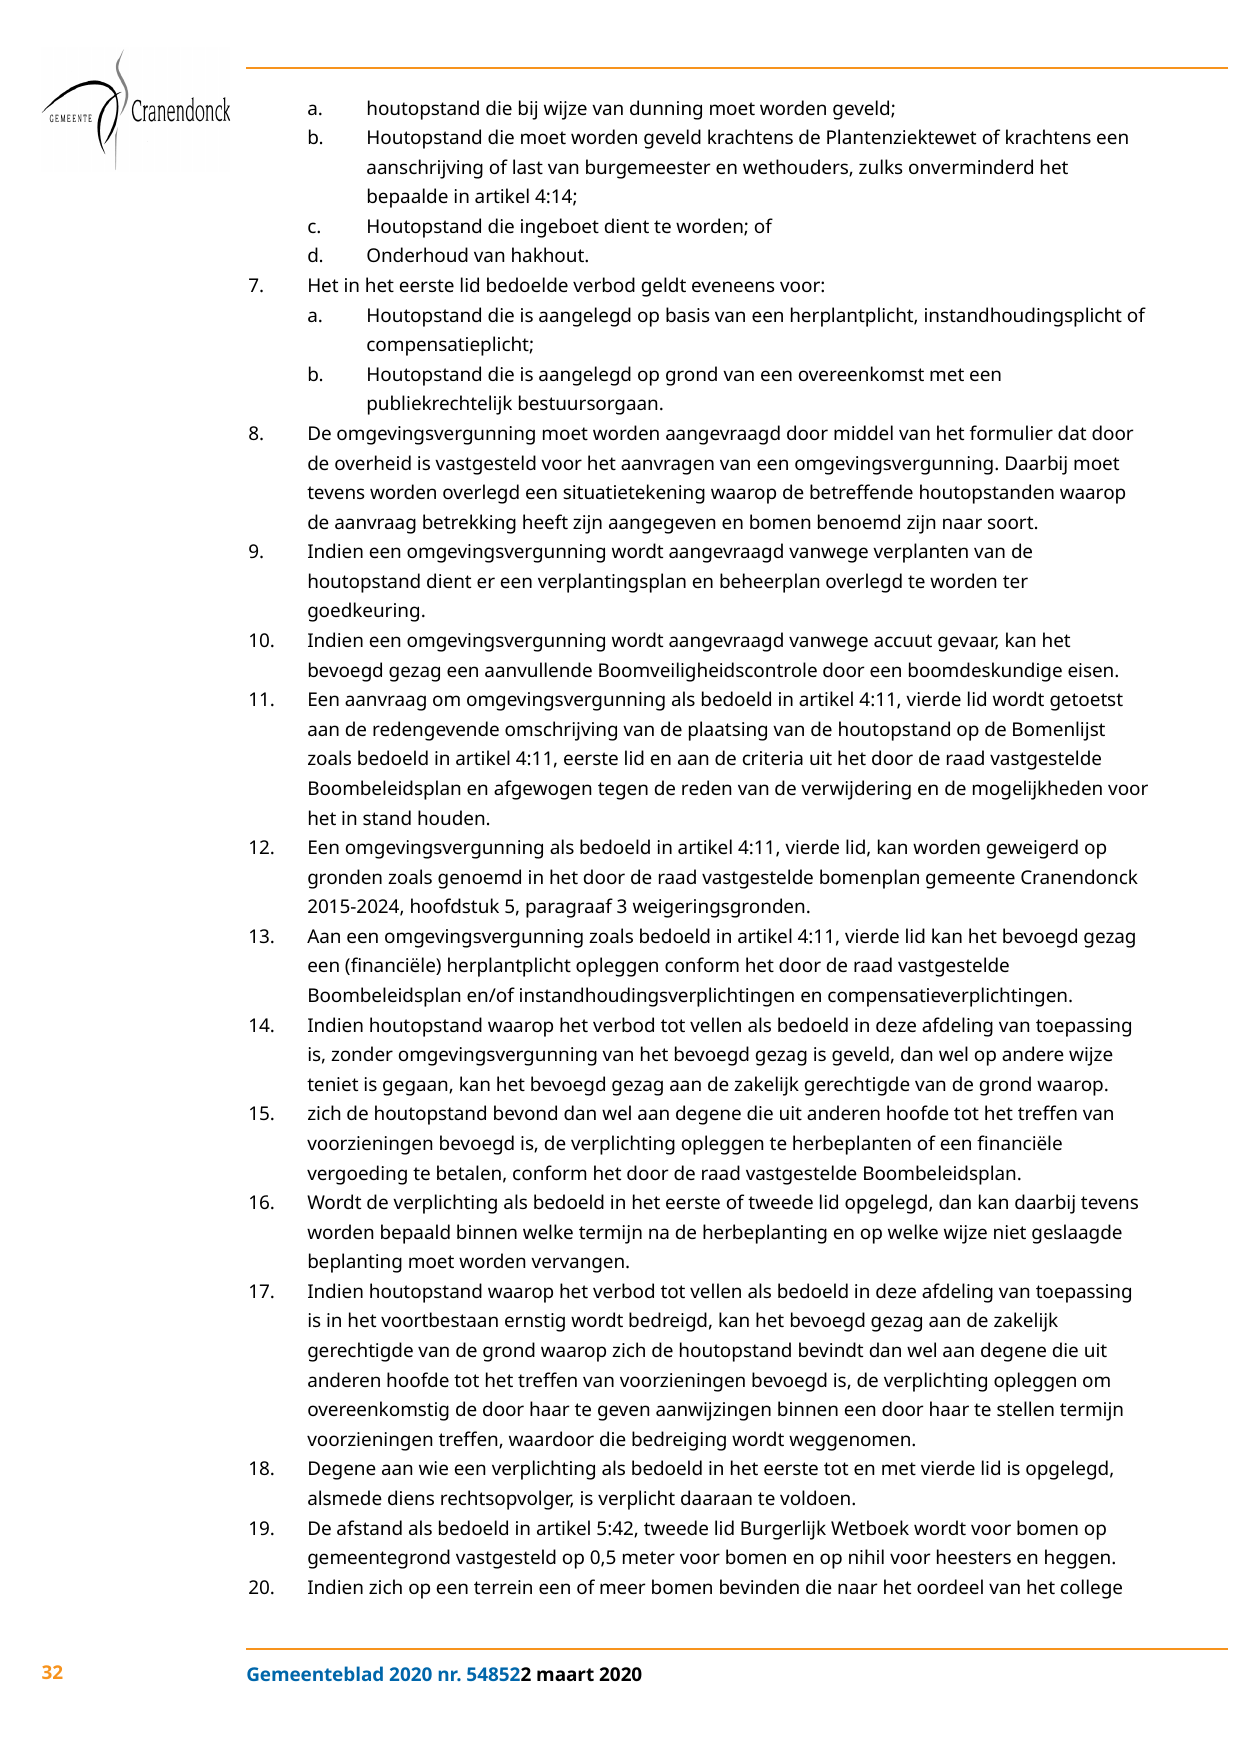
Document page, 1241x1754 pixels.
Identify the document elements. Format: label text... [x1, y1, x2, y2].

list Indien houtopstand waarop het verbod tot vellen als bedoeld in deze afdeling van toepassing is in het voortbestaan ernstig wordt bedreigd, kan het bevoegd gezag aan de zakelijk gerechtigde van de grond waarop zich de houtopstand bevindt dan wel aan degene die uit anderen hoofde tot het treffen van voorzieningen bevoegd is, de verplichting opleggen om overeenkomstig de door haar te geven aanwijzingen binnen een door haar te stellen termijn voorzieningen treffen, waardoor die bedreiging wordt weggenomen. [248, 1278, 1152, 1452]
list De afstand als bedoeld in artikel 5:42, tweede lid Burgerlijk Wetboek wordt voor bomen op gemeentegrond vastgesteld op 0,5 meter voor bomen en op nihil voor heesters en heggen. [248, 1515, 1152, 1570]
list De omgevingsvergunning moet worden aangevraagd door middel van het formulier dat door de overheid is vastgesteld voor het aanvragen van een omgevingsvergunning. Daarbij moet tevens worden overlegd een situatietekening waarop de betreffende houtopstanden waarop de aanvraag betrekking heeft zijn aangegeven en bomen benoemd zijn naar soort. [248, 420, 1152, 535]
list Indien een omgevingsvergunning wordt aangevraagd vanwege accuut gevaar, kan het bevoegd gezag een aanvullende Boomveiligheidscontrole door een boomdeskundige eisen. [248, 627, 1152, 683]
list Indien houtopstand waarop het verbod tot vellen als bedoeld in deze afdeling van toepassing is, zonder omgevingsvergunning van het bevoegd gezag is geveld, dan wel op andere wijze teniet is gegaan, kan het bevoegd gezag aan de zakelijk gerechtigde van de grond waarop. [248, 1012, 1152, 1097]
list Indien een omgevingsvergunning wordt aangevraagd vanwege verplanten van de houtopstand dient er een verplantingsplan en beheerplan overlegd te worden ter goedkeuring. [248, 538, 1152, 623]
list Degene aan wie een verplichting als bedoeld in het eerste tot en met vierde lid is opgelegd, alsmede diens rechtsopvolger, is verplicht daaraan te voldoen. [248, 1456, 1152, 1511]
list Houtopstand die moet worden geveld krachtens de Plantenziektewet of krachtens een aanschrijving of last van burgemeester en wethouders, zulks onverminderd het bepaalde in artikel 4:14; [307, 124, 1152, 209]
list Wordt de verplichting als bedoeld in het eerste of tweede lid opgelegd, dan kan daarbij tevens worden bepaald binnen welke termijn na de herbeplanting en op welke wijze niet geslaagde beplanting moet worden vervangen. [248, 1189, 1152, 1274]
list zich de houtopstand bevond dan wel aan degene die uit anderen hoofde tot het treffen van voorzieningen bevoegd is, de verplichting opleggen te herbeplanten of een financiële vergoeding te betalen, conform het door de raad vastgestelde Boombeleidsplan. [248, 1101, 1152, 1186]
list Indien zich op een terrein een of meer bomen bevinden die naar het oordeel van het college [248, 1574, 1152, 1600]
list Houtopstand die ingeboet dient te worden; of [307, 213, 1152, 239]
list houtopstand die bij wijze van dunning moet worden geveld; [307, 95, 1152, 121]
list Een omgevingsvergunning als bedoeld in artikel 4:11, vierde lid, kan worden geweigerd op gronden zoals genoemd in het door de raad vastgestelde bomenplan gemeente Cranendonck 2015-2024, hoofdstuk 5, paragraaf 3 weigeringsgronden. [248, 834, 1152, 919]
list Aan een omgevingsvergunning zoals bedoeld in artikel 4:11, vierde lid kan het bevoegd gezag een (financiële) herplantplicht opleggen conform het door de raad vastgestelde Boombeleidsplan en/of instandhoudingsverplichtingen en compensatieverplichtingen. [248, 923, 1152, 1008]
picture [41, 47, 231, 172]
list Een aanvraag om omgevingsvergunning als bedoeld in artikel 4:11, vierde lid wordt getoetst aan de redengevende omschrijving van de plaatsing van de houtopstand op de Bomenlijst zoals bedoeld in artikel 4:11, eerste lid en aan de criteria uit het door de raad vastgestelde Boombeleidsplan en afgewogen tegen de reden van de verwijdering en de mogelijkheden voor het in stand houden. [248, 686, 1152, 831]
list Onderhoud van hakhout. [307, 243, 1152, 268]
list Houtopstand die is aangelegd op grond van een overeenkomst met een publiekrechtelijk bestuursorgaan. [307, 361, 1152, 416]
list Houtopstand die is aangelegd op basis van een herplantplicht, instandhoudingsplicht of compensatieplicht; [307, 302, 1152, 357]
list Het in het eerste lid bedoelde verbod geldt eveneens voor: [248, 272, 1152, 298]
